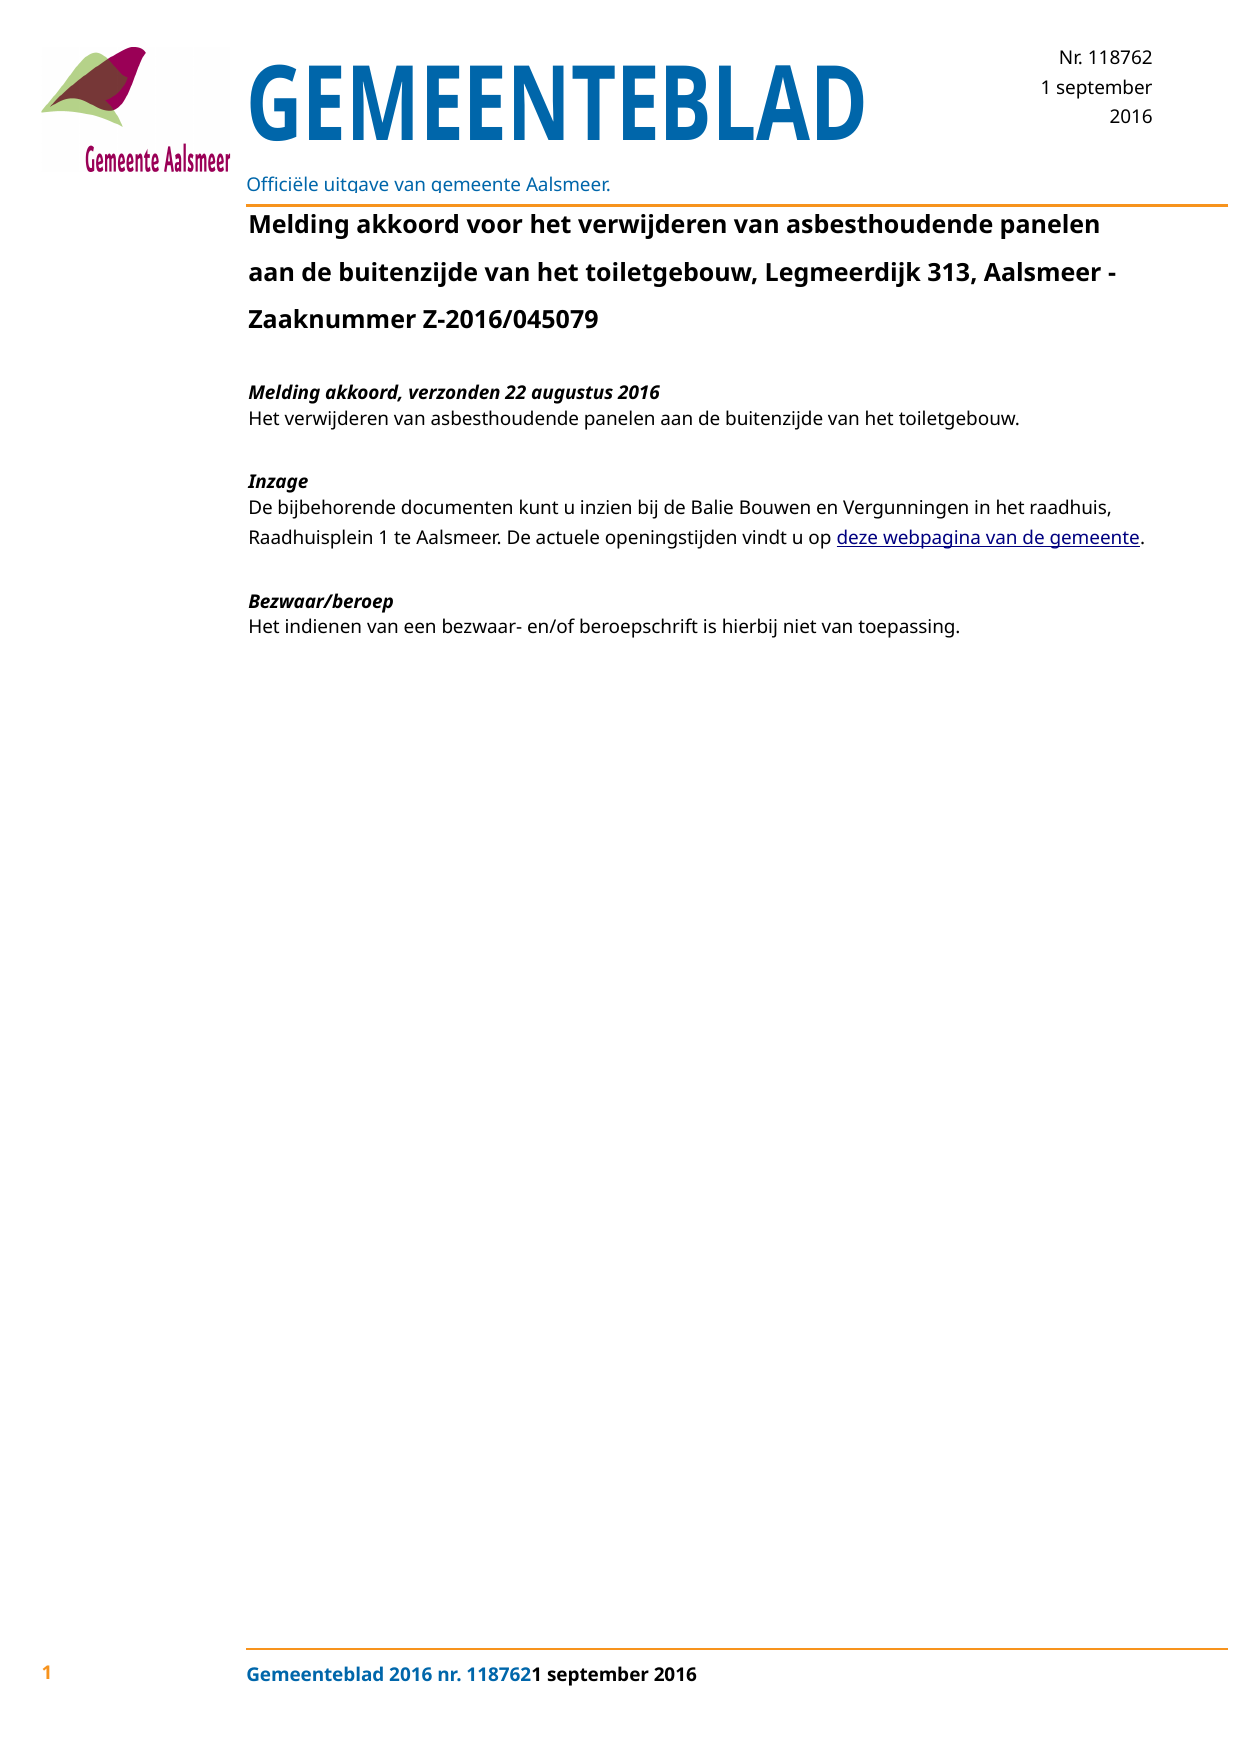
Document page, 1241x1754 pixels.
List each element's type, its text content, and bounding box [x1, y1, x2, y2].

text Het indienen van een bezwaar- en/of beroepschrift is hierbij niet van toepassing. [248, 614, 1152, 639]
text De bijbehorende documenten kunt u inzien bij de Balie Bouwen en Vergunningen in het raadhuis, Raadhuisplein 1 te Aalsmeer. De actuele openingstijden vindt u op deze webpagina van de gemeente. [248, 494, 1152, 550]
text Inzage [248, 469, 1152, 494]
text Melding akkoord voor het verwijderen van asbesthoudende panelen aan de buitenzijde van het toiletgebouw, Legmeerdijk 313, Aalsmeer - Zaaknummer Z-2016/045079 [248, 207, 1152, 336]
text Het verwijderen van asbesthoudende panelen aan de buitenzijde van het toiletgebouw. [248, 405, 1152, 431]
text Bezwaar/beroep [248, 588, 1152, 614]
text Melding akkoord, verzonden 22 augustus 2016 [248, 379, 1152, 405]
picture [41, 47, 231, 172]
